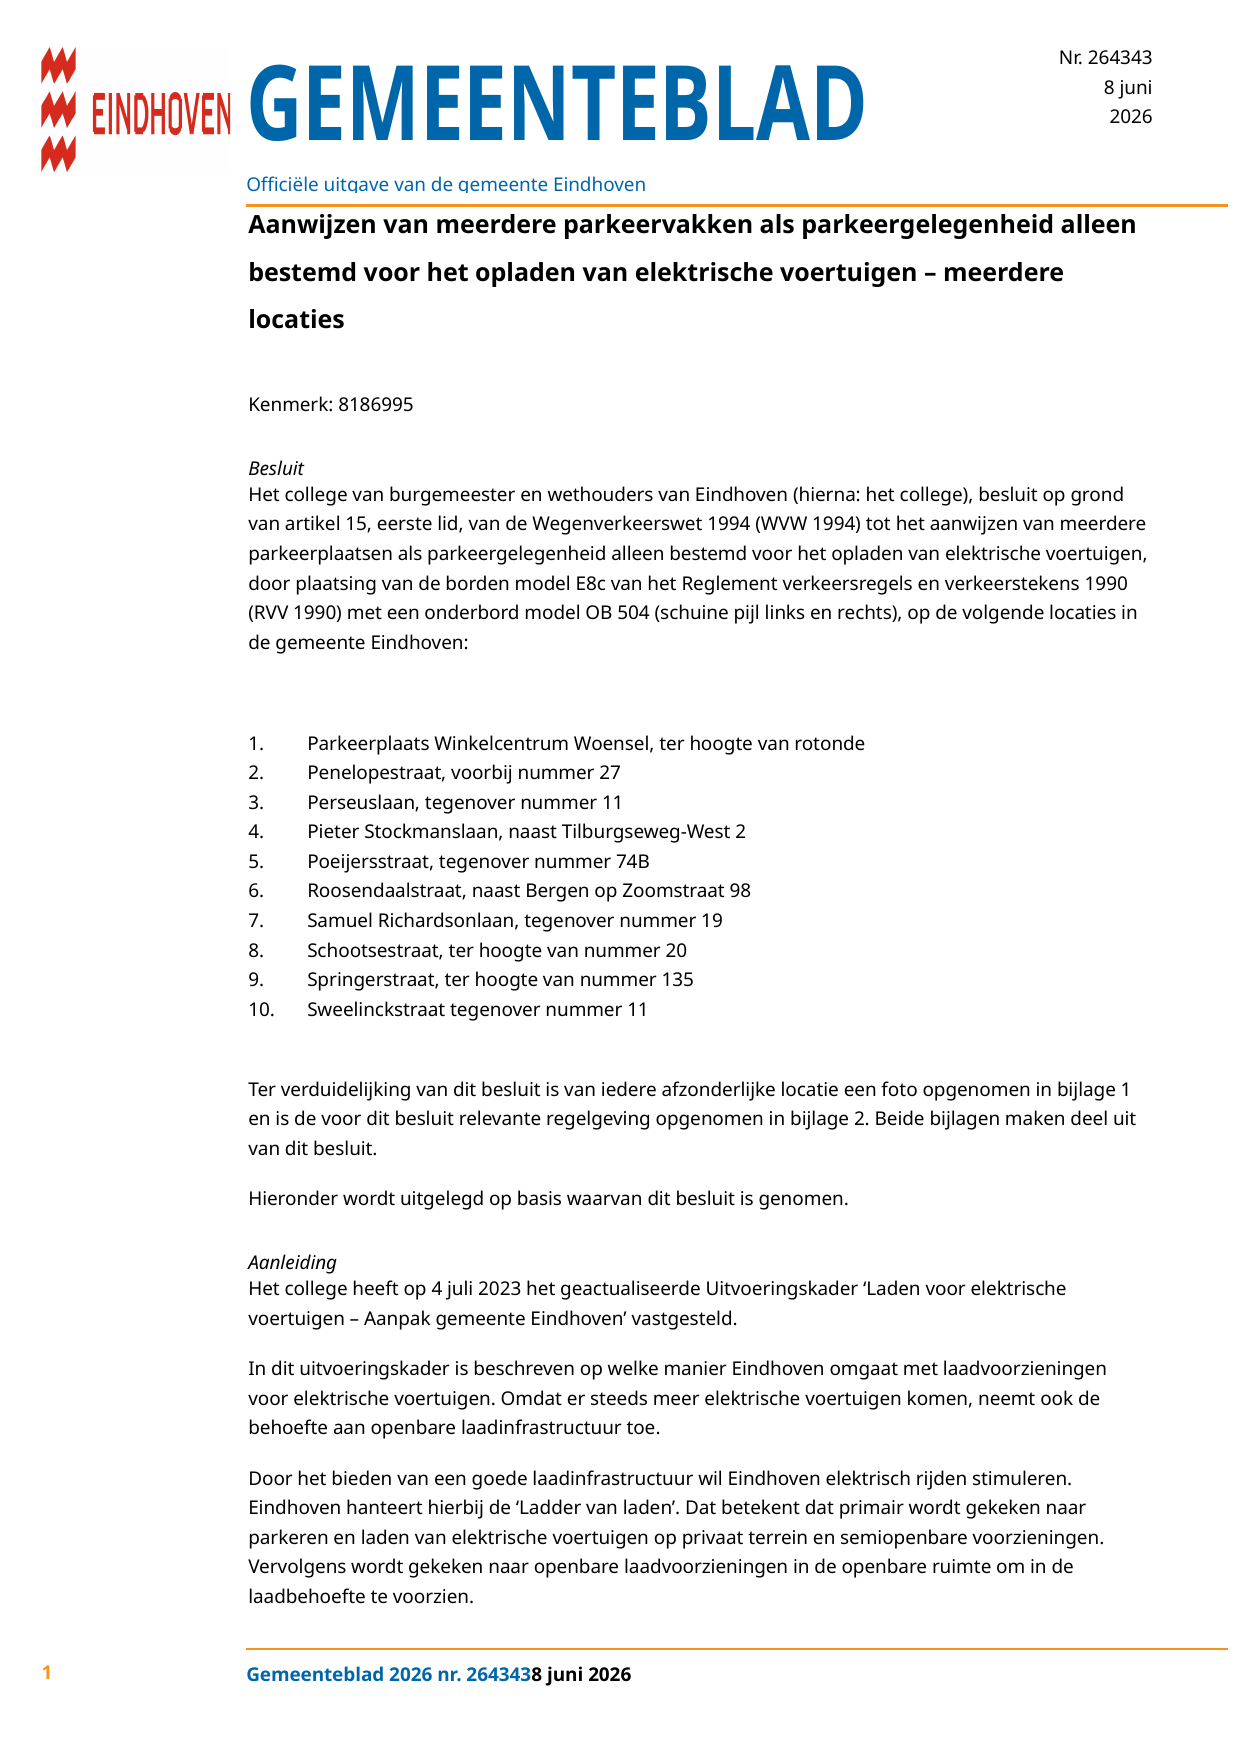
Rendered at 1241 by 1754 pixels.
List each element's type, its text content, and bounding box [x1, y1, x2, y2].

text Het college van burgemeester en wethouders van Eindhoven (hierna: het college), besluit op grond van artikel 15, eerste lid, van de Wegenverkeerswet 1994 (WVW 1994) tot het aanwijzen van meerdere parkeerplaatsen als parkeergelegenheid alleen bestemd voor het opladen van elektrische voertuigen, door plaatsing van de borden model E8c van het Reglement verkeersregels en verkeerstekens 1990 (RVV 1990) met een onderbord model OB 504 (schuine pijl links en rechts), op de volgende locaties in de gemeente Eindhoven: [248, 481, 1152, 654]
list Springerstraat, ter hoogte van nummer 135 [248, 966, 1152, 992]
list Schootsestraat, ter hoogte van nummer 20 [248, 937, 1152, 962]
picture [41, 47, 231, 172]
text Het college heeft op 4 juli 2023 het geactualiseerde Uitvoeringskader ‘Laden voor elektrische voertuigen – Aanpak gemeente Eindhoven’ vastgesteld. [248, 1275, 1152, 1331]
text Ter verduidelijking van dit besluit is van iedere afzonderlijke locatie een foto opgenomen in bijlage 1 en is de voor dit besluit relevante regelgeving opgenomen in bijlage 2. Beide bijlagen maken deel uit van dit besluit. [248, 1076, 1152, 1161]
text In dit uitvoeringskader is beschreven op welke manier Eindhoven omgaat met laadvoorzieningen voor elektrische voertuigen. Omdat er steeds meer elektrische voertuigen komen, neemt ook de behoefte aan openbare laadinfrastructuur toe. [248, 1355, 1152, 1440]
text Besluit [248, 455, 1152, 481]
list Perseuslaan, tegenover nummer 11 [248, 789, 1152, 814]
list Pieter Stockmanslaan, naast Tilburgseweg-West 2 [248, 818, 1152, 844]
text Door het bieden van een goede laadinfrastructuur wil Eindhoven elektrisch rijden stimuleren. Eindhoven hanteert hierbij de ‘Ladder van laden’. Dat betekent dat primair wordt gekeken naar parkeren en laden van elektrische voertuigen op privaat terrein en semiopenbare voorzieningen. Vervolgens wordt gekeken naar openbare laadvoorzieningen in de openbare ruimte om in de laadbehoefte te voorzien. [248, 1465, 1152, 1609]
text Hieronder wordt uitgelegd op basis waarvan dit besluit is genomen. [248, 1186, 1152, 1211]
text Aanleiding [248, 1249, 1152, 1275]
list Samuel Richardsonlaan, tegenover nummer 19 [248, 907, 1152, 933]
list Roosendaalstraat, naast Bergen op Zoomstraat 98 [248, 878, 1152, 903]
text Kenmerk: 8186995 [248, 391, 1152, 417]
list Sweelinckstraat tegenover nummer 11 [248, 996, 1152, 1022]
text Aanwijzen van meerdere parkeervakken als parkeergelegenheid alleen bestemd voor het opladen van elektrische voertuigen – meerdere locaties [248, 207, 1152, 336]
list Penelopestraat, voorbij nummer 27 [248, 759, 1152, 785]
list Parkeerplaats Winkelcentrum Woensel, ter hoogte van rotonde [248, 730, 1152, 755]
list Poeijersstraat, tegenover nummer 74B [248, 848, 1152, 874]
